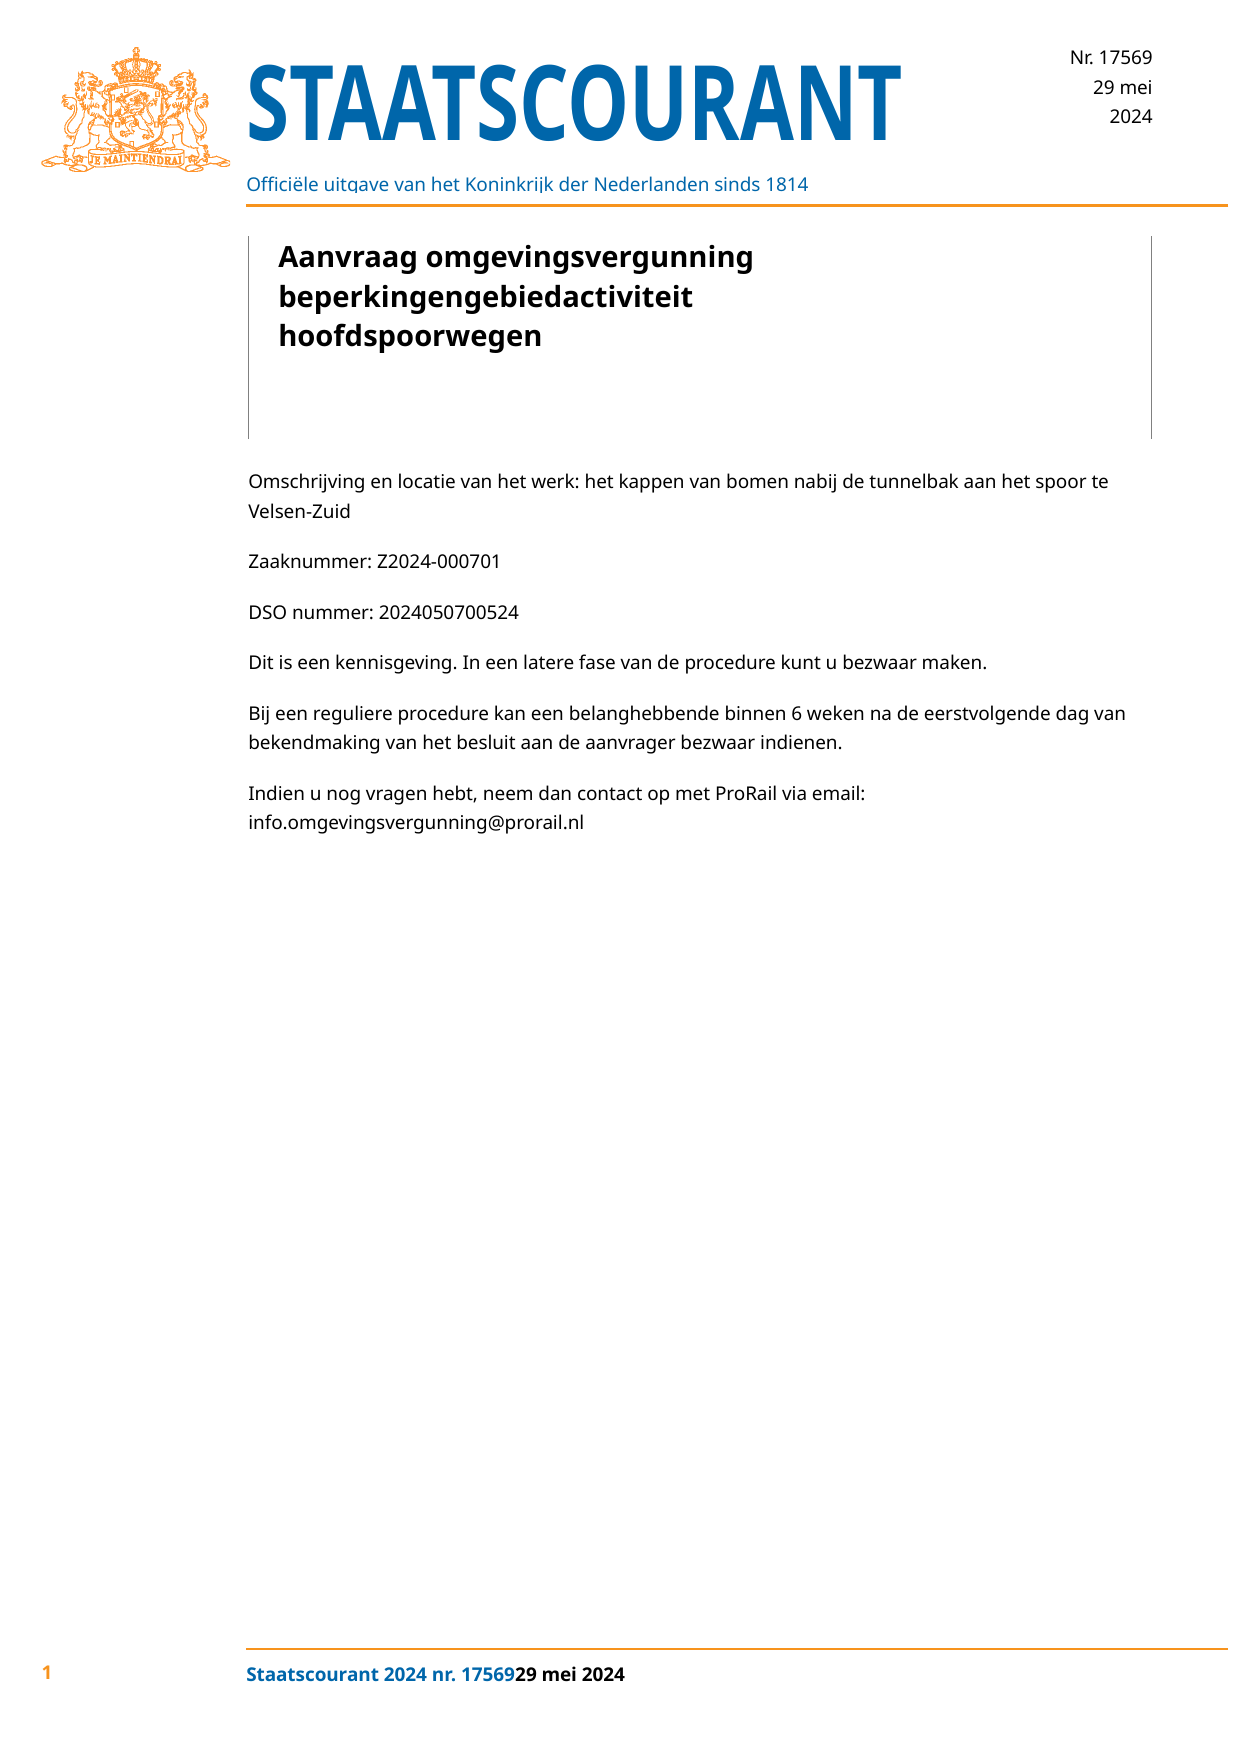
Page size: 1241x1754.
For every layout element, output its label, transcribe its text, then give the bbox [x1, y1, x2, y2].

text DSO nummer: 2024050700524 [248, 599, 1152, 625]
table_header [850, 236, 912, 413]
table_header [850, 414, 1151, 439]
text Bij een reguliere procedure kan een belanghebbende binnen 6 weken na de eerstvolgende dag van bekendmaking van het besluit aan de aanvrager bezwaar indienen. [248, 700, 1152, 755]
text Dit is een kennisgeving. In een latere fase van de procedure kunt u bezwaar maken. [248, 649, 1152, 675]
picture [912, 236, 1090, 414]
text Zaaknummer: Z2024-000701 [248, 549, 1152, 574]
text Indien u nog vragen hebt, neem dan contact op met ProRail via email: info.omgevingsvergunning@prorail.nl [248, 780, 1152, 835]
table_header Aanvraag omgevingsvergunning beperkingengebiedactiviteit hoofdspoorwegen [249, 236, 850, 439]
text Omschrijving en locatie van het werk: het kappen van bomen nabij de tunnelbak aan het spoor te Velsen-Zuid [248, 469, 1152, 524]
picture [41, 47, 231, 172]
table_header [1090, 236, 1151, 413]
